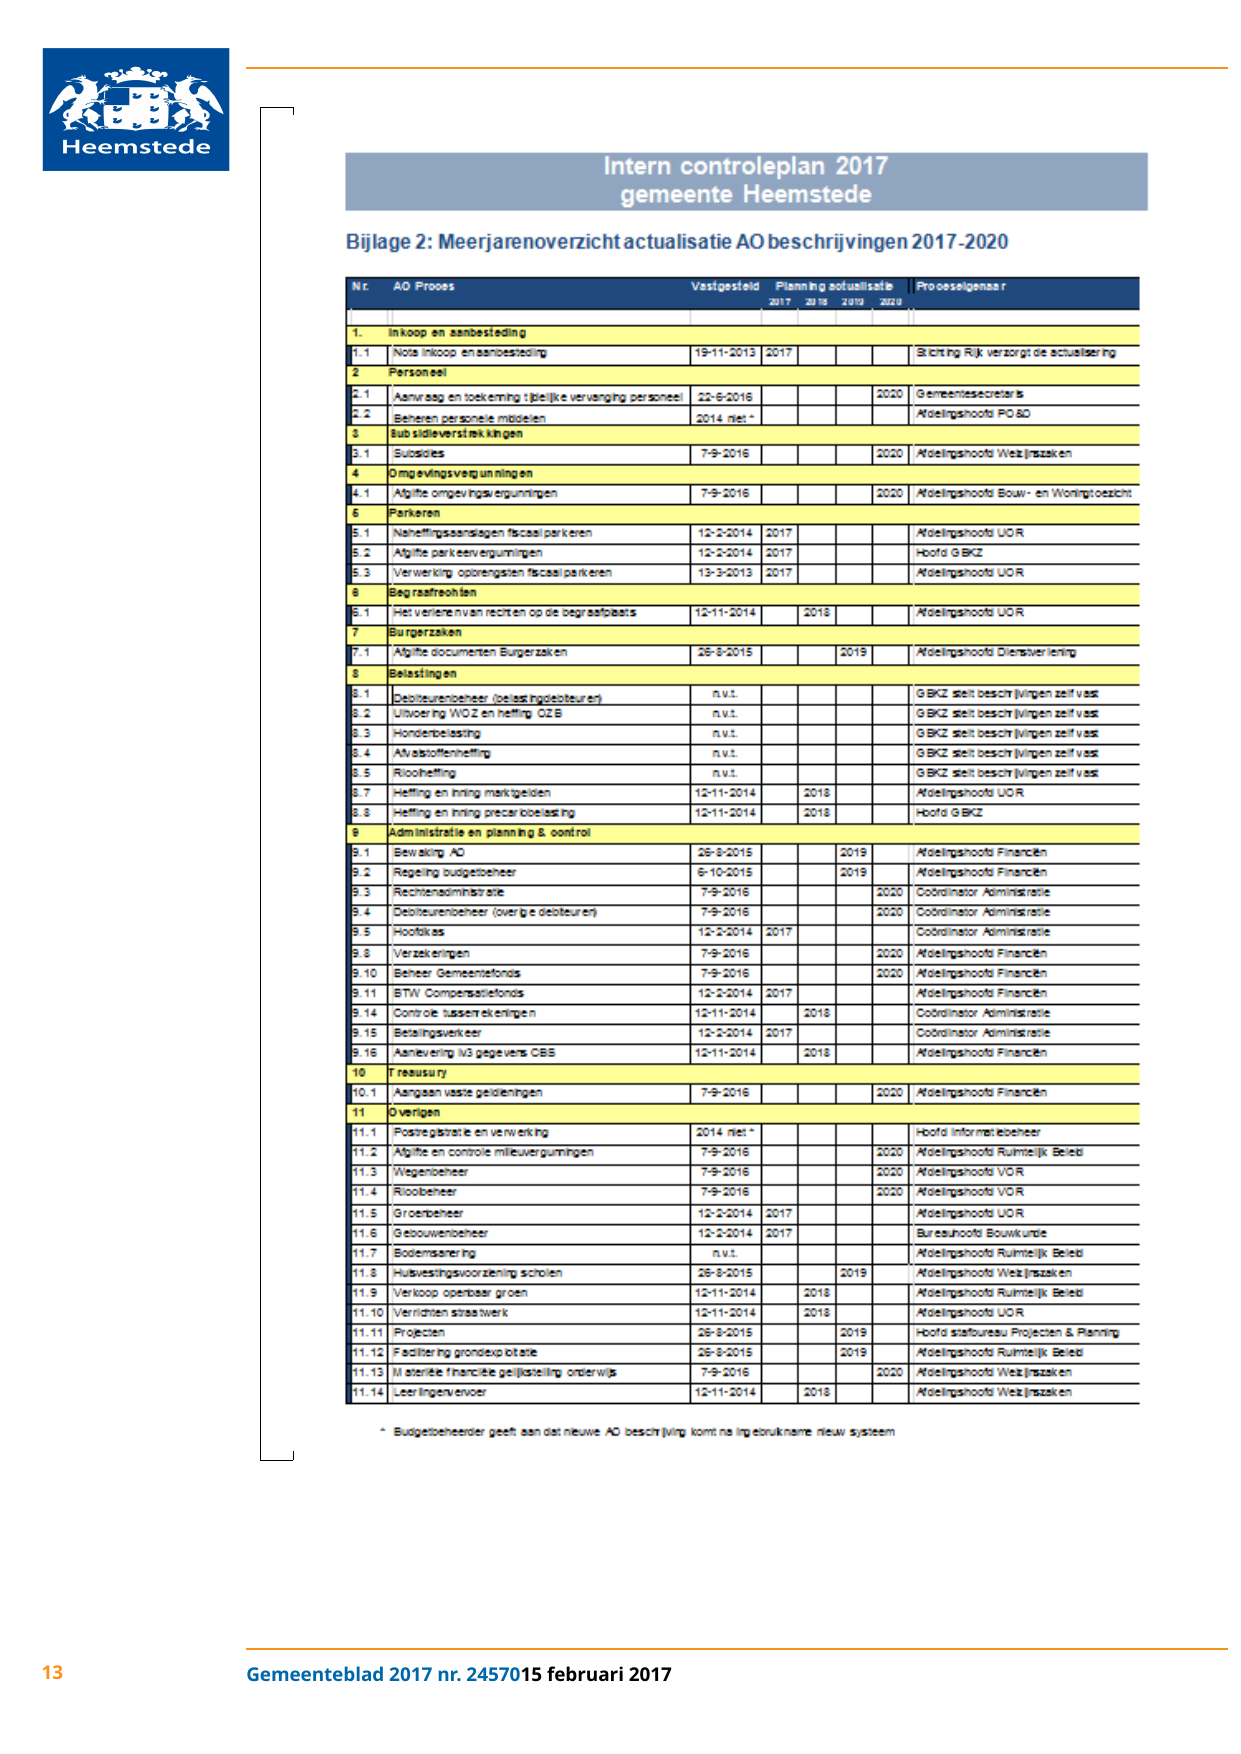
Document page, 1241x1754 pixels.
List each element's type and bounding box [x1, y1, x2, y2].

picture [268, 115, 1173, 1451]
picture [41, 47, 231, 172]
